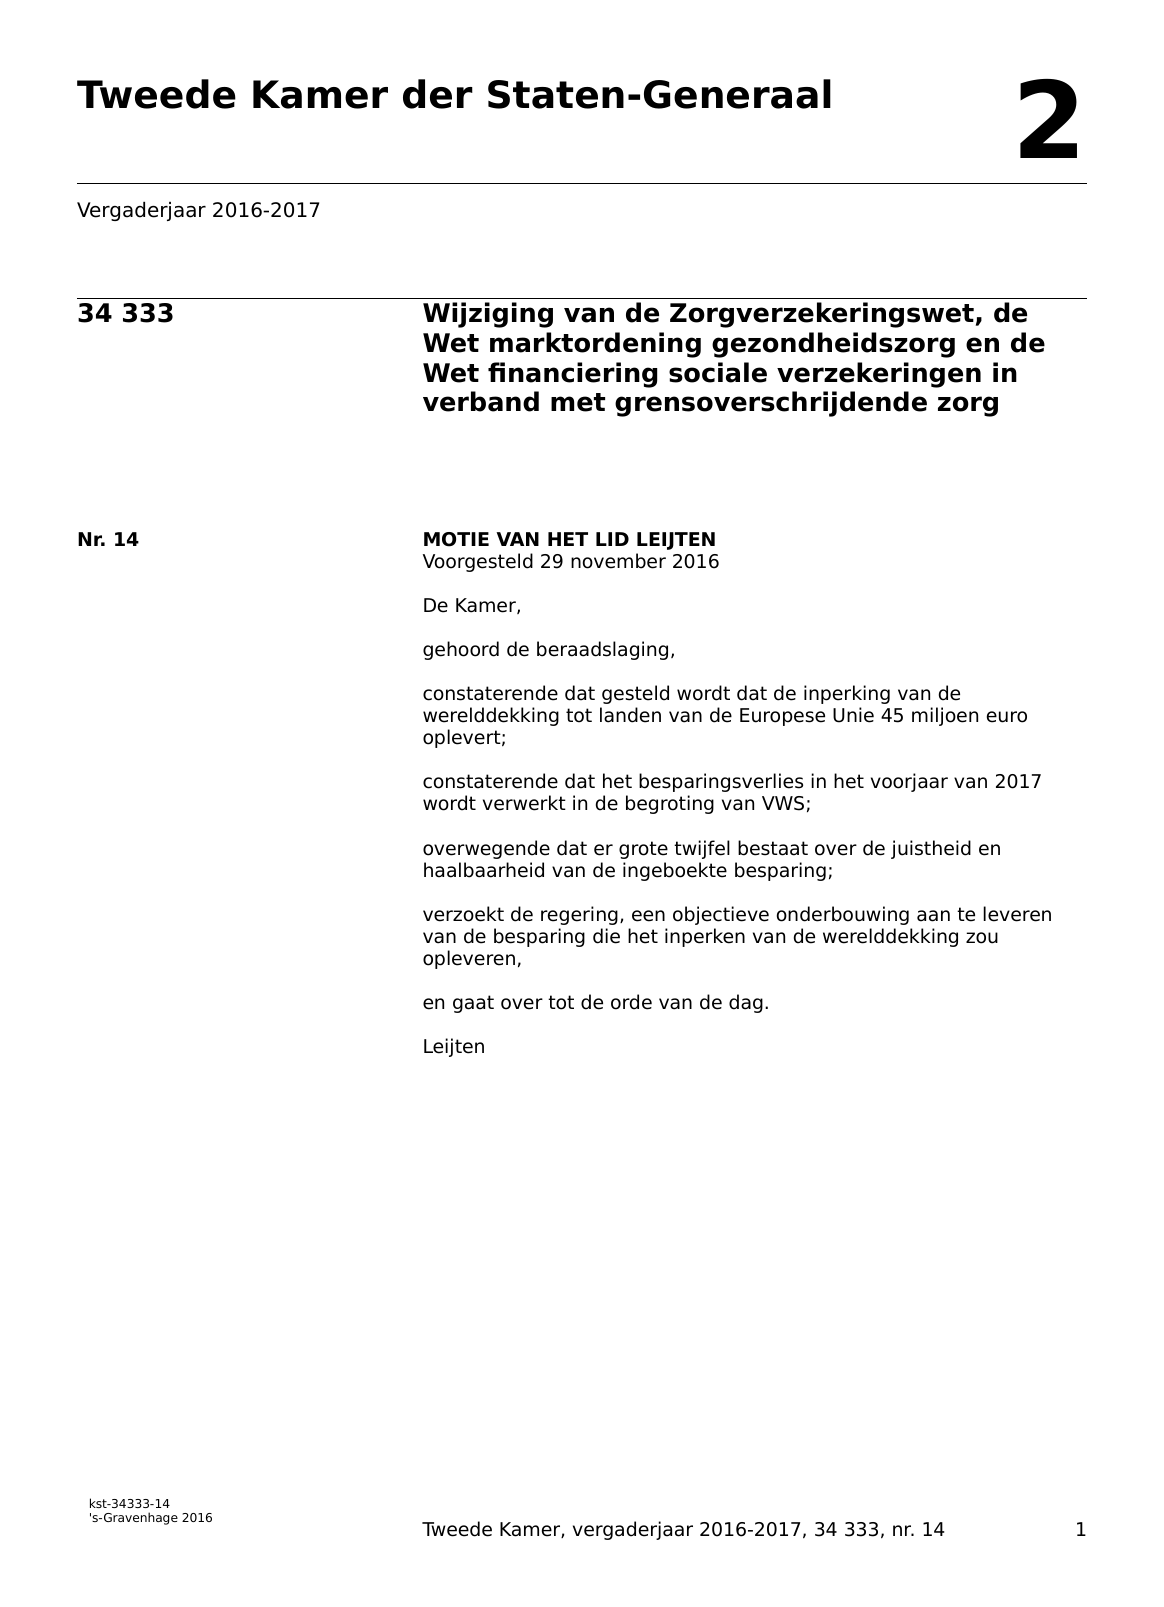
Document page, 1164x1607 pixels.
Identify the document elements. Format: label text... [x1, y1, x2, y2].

table_header Tweede Kamer der Staten-Generaal [77, 59, 886, 183]
table_cell Vergaderjaar 2016-2017 [77, 184, 1087, 298]
text constaterende dat gesteld wordt dat de inperking van de werelddekking tot landen van de Europese Unie 45 miljoen euro oplevert; [422, 683, 1087, 749]
subtitle Nr. 14 MOTIE VAN HET LID LEIJTEN [77, 529, 1087, 551]
text en gaat over tot de orde van de dag. [422, 992, 1087, 1014]
text 's-Gravenhage 2016 [88, 1511, 323, 1525]
text kst-34333-14 [88, 1497, 323, 1511]
text verzoekt de regering, een objectieve onderbouwing aan te leveren van de besparing die het inperken van de werelddekking zou opleveren, [422, 904, 1087, 969]
text constaterende dat het besparingsverlies in het voorjaar van 2017 wordt verwerkt in de begroting van VWS; [422, 771, 1087, 815]
text Voorgesteld 29 november 2016 [422, 551, 1087, 573]
subtitle 34 333 Wijziging van de Zorgverzekeringswet, de Wet marktordening gezondheidszorg en de Wet financiering sociale verzekeringen in verband met grensoverschrijdende zorg [77, 299, 1087, 418]
text gehoord de beraadslaging, [422, 639, 1087, 661]
text De Kamer, [422, 595, 1087, 617]
text overwegende dat er grote twijfel bestaat over de juistheid en haalbaarheid van de ingeboekte besparing; [422, 837, 1087, 881]
text Leijten [422, 1036, 1087, 1058]
table_header 2 [886, 59, 1087, 183]
